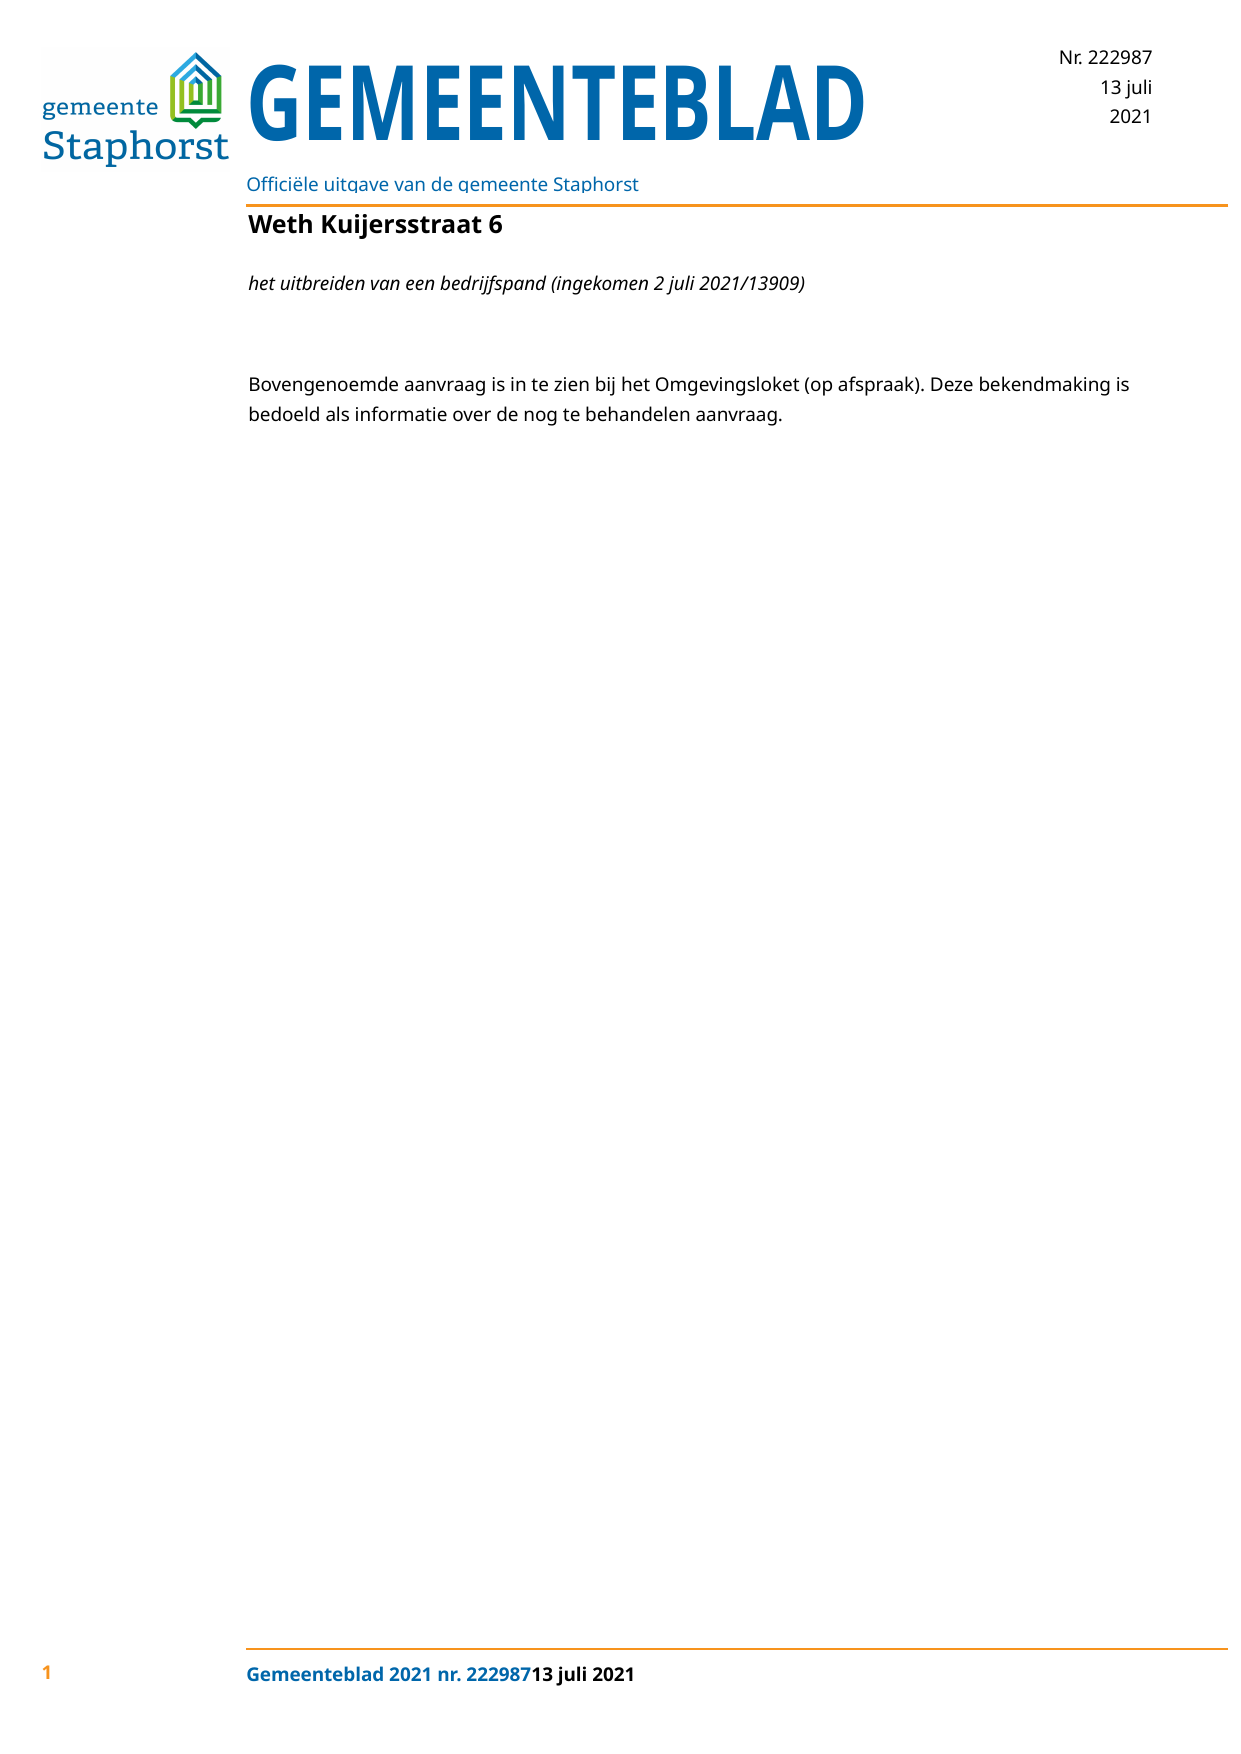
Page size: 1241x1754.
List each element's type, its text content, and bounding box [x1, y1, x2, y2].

text Bovengenoemde aanvraag is in te zien bij het Omgevingsloket (op afspraak). Deze bekendmaking is bedoeld als informatie over de nog te behandelen aanvraag. [248, 371, 1152, 426]
text het uitbreiden van een bedrijfspand (ingekomen 2 juli 2021/13909) [248, 270, 1152, 296]
picture [41, 47, 231, 172]
text Weth Kuijersstraat 6 [248, 207, 1152, 241]
